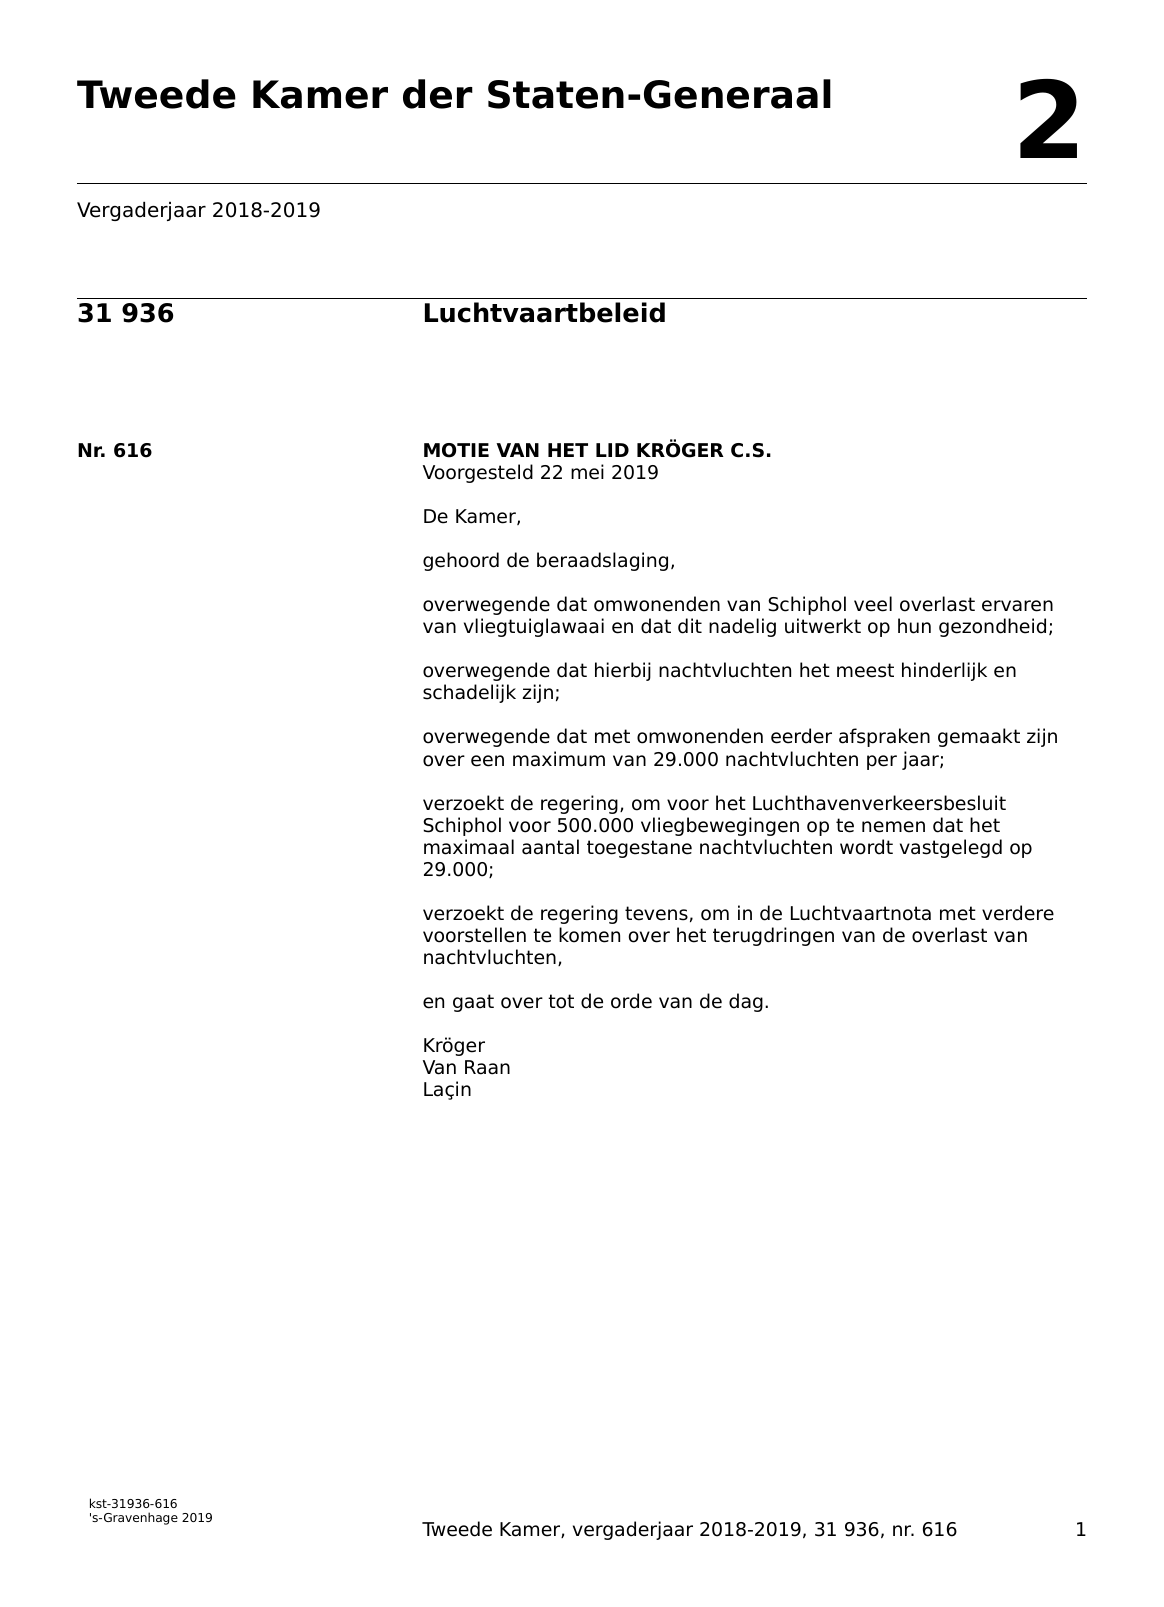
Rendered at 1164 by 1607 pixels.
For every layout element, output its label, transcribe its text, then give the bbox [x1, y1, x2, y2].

text overwegende dat hierbij nachtvluchten het meest hinderlijk en schadelijk zijn; [422, 660, 1087, 704]
subtitle Nr. 616 MOTIE VAN HET LID KRÖGER C.S. [77, 440, 1087, 462]
text Laçin [422, 1079, 1087, 1101]
text De Kamer, [422, 506, 1087, 528]
table_header 2 [886, 59, 1087, 183]
table_header Tweede Kamer der Staten-Generaal [77, 59, 886, 183]
subtitle 31 936 Luchtvaartbeleid [77, 299, 1087, 329]
table_cell Vergaderjaar 2018-2019 [77, 184, 1087, 298]
text 's-Gravenhage 2019 [88, 1511, 323, 1525]
text Van Raan [422, 1057, 1087, 1079]
text verzoekt de regering, om voor het Luchthavenverkeersbesluit Schiphol voor 500.000 vliegbewegingen op te nemen dat het maximaal aantal toegestane nachtvluchten wordt vastgelegd op 29.000; [422, 793, 1087, 881]
text en gaat over tot de orde van de dag. [422, 991, 1087, 1013]
text overwegende dat met omwonenden eerder afspraken gemaakt zijn over een maximum van 29.000 nachtvluchten per jaar; [422, 726, 1087, 770]
text overwegende dat omwonenden van Schiphol veel overlast ervaren van vliegtuiglawaai en dat dit nadelig uitwerkt op hun gezondheid; [422, 594, 1087, 638]
text Kröger [422, 1035, 1087, 1057]
text kst-31936-616 [88, 1497, 323, 1511]
text Voorgesteld 22 mei 2019 [422, 462, 1087, 484]
text gehoord de beraadslaging, [422, 550, 1087, 572]
text verzoekt de regering tevens, om in de Luchtvaartnota met verdere voorstellen te komen over het terugdringen van de overlast van nachtvluchten, [422, 903, 1087, 969]
